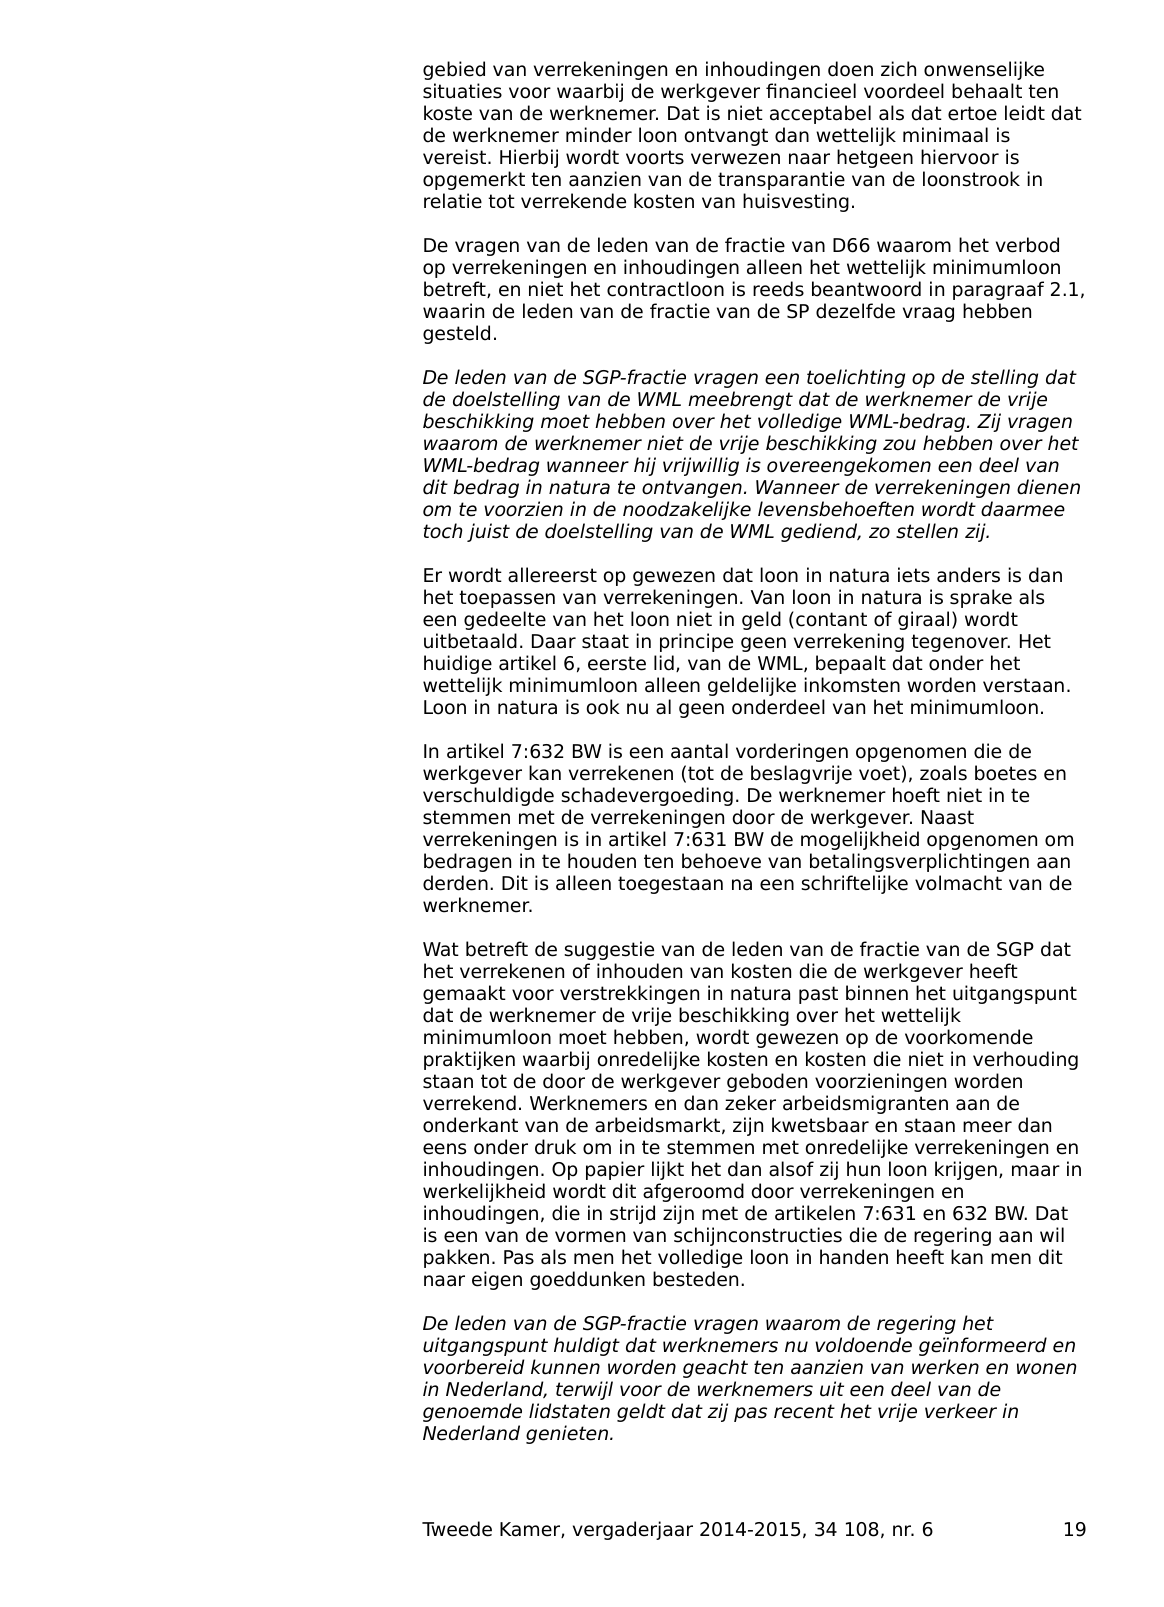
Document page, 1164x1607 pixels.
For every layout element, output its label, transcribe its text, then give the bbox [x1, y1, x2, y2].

text gebied van verrekeningen en inhoudingen doen zich onwenselijke situaties voor waarbij de werkgever financieel voordeel behaalt ten koste van de werknemer. Dat is niet acceptabel als dat ertoe leidt dat de werknemer minder loon ontvangt dan wettelijk minimaal is vereist. Hierbij wordt voorts verwezen naar hetgeen hiervoor is opgemerkt ten aanzien van de transparantie van de loonstrook in relatie tot verrekende kosten van huisvesting. [422, 59, 1087, 213]
text Wat betreft de suggestie van de leden van de fractie van de SGP dat het verrekenen of inhouden van kosten die de werkgever heeft gemaakt voor verstrekkingen in natura past binnen het uitgangspunt dat de werknemer de vrije beschikking over het wettelijk minimumloon moet hebben, wordt gewezen op de voorkomende praktijken waarbij onredelijke kosten en kosten die niet in verhouding staan tot de door de werkgever geboden voorzieningen worden verrekend. Werknemers en dan zeker arbeidsmigranten aan de onderkant van de arbeidsmarkt, zijn kwetsbaar en staan meer dan eens onder druk om in te stemmen met onredelijke verrekeningen en inhoudingen. Op papier lijkt het dan alsof zij hun loon krijgen, maar in werkelijkheid wordt dit afgeroomd door verrekeningen en inhoudingen, die in strijd zijn met de artikelen 7:631 en 632 BW. Dat is een van de vormen van schijnconstructies die de regering aan wil pakken. Pas als men het volledige loon in handen heeft kan men dit naar eigen goeddunken besteden. [422, 939, 1087, 1291]
text De leden van de SGP-fractie vragen een toelichting op de stelling dat de doelstelling van de WML meebrengt dat de werknemer de vrije beschikking moet hebben over het volledige WML-bedrag. Zij vragen waarom de werknemer niet de vrije beschikking zou hebben over het WML-bedrag wanneer hij vrijwillig is overeengekomen een deel van dit bedrag in natura te ontvangen. Wanneer de verrekeningen dienen om te voorzien in de noodzakelijke levensbehoeften wordt daarmee toch juist de doelstelling van de WML gediend, zo stellen zij. [422, 367, 1087, 543]
text De leden van de SGP-fractie vragen waarom de regering het uitgangspunt huldigt dat werknemers nu voldoende geïnformeerd en voorbereid kunnen worden geacht ten aanzien van werken en wonen in Nederland, terwijl voor de werknemers uit een deel van de genoemde lidstaten geldt dat zij pas recent het vrije verkeer in Nederland genieten. [422, 1313, 1087, 1445]
text In artikel 7:632 BW is een aantal vorderingen opgenomen die de werkgever kan verrekenen (tot de beslagvrije voet), zoals boetes en verschuldigde schadevergoeding. De werknemer hoeft niet in te stemmen met de verrekeningen door de werkgever. Naast verrekeningen is in artikel 7:631 BW de mogelijkheid opgenomen om bedragen in te houden ten behoeve van betalingsverplichtingen aan derden. Dit is alleen toegestaan na een schriftelijke volmacht van de werknemer. [422, 741, 1087, 917]
text Er wordt allereerst op gewezen dat loon in natura iets anders is dan het toepassen van verrekeningen. Van loon in natura is sprake als een gedeelte van het loon niet in geld (contant of giraal) wordt uitbetaald. Daar staat in principe geen verrekening tegenover. Het huidige artikel 6, eerste lid, van de WML, bepaalt dat onder het wettelijk minimumloon alleen geldelijke inkomsten worden verstaan. Loon in natura is ook nu al geen onderdeel van het minimumloon. [422, 565, 1087, 719]
text De vragen van de leden van de fractie van D66 waarom het verbod op verrekeningen en inhoudingen alleen het wettelijk minimumloon betreft, en niet het contractloon is reeds beantwoord in paragraaf 2.1, waarin de leden van de fractie van de SP dezelfde vraag hebben gesteld. [422, 235, 1087, 345]
